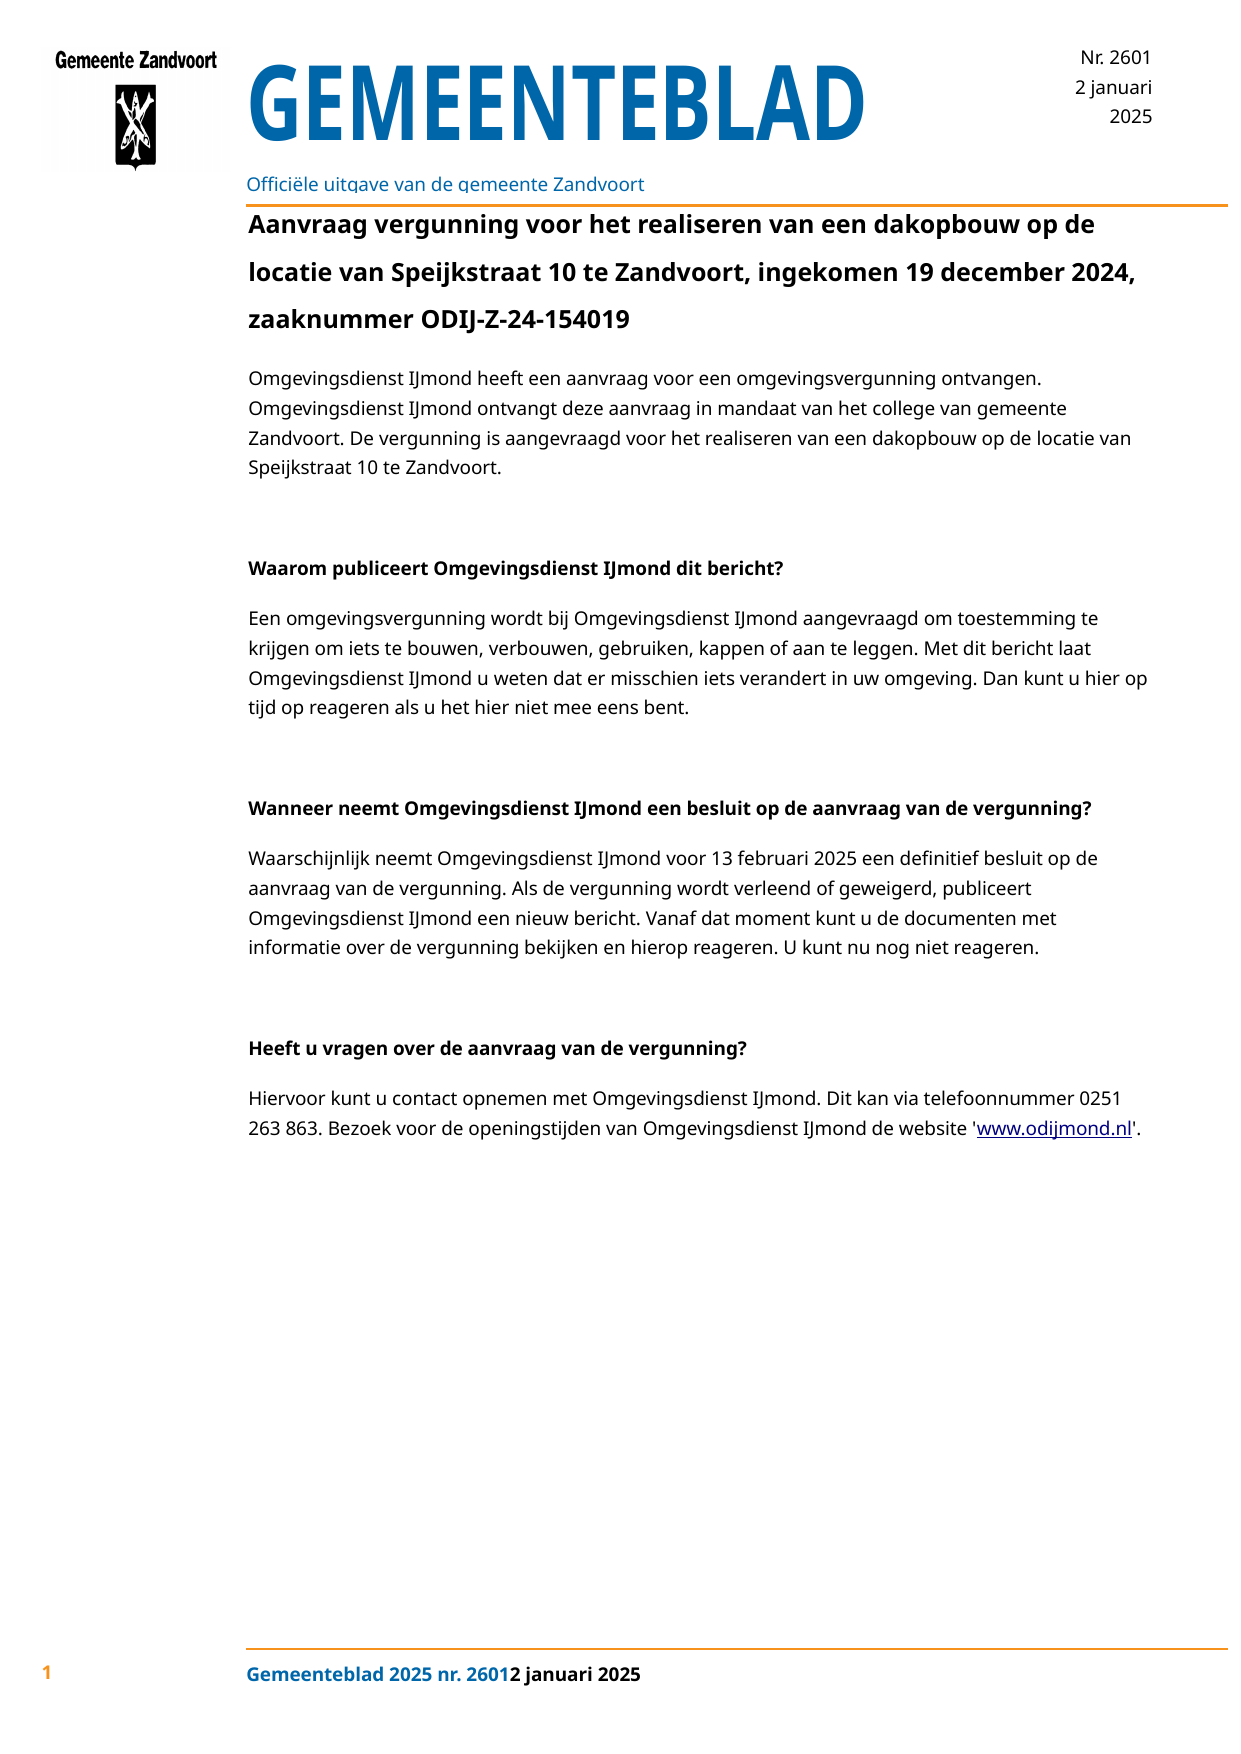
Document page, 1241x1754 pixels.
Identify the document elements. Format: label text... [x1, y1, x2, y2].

text Waarschijnlijk neemt Omgevingsdienst IJmond voor 13 februari 2025 een definitief besluit op de aanvraag van de vergunning. Als de vergunning wordt verleend of geweigerd, publiceert Omgevingsdienst IJmond een nieuw bericht. Vanaf dat moment kunt u de documenten met informatie over de vergunning bekijken en hierop reageren. U kunt nu nog niet reageren. [248, 846, 1152, 960]
text Hiervoor kunt u contact opnemen met Omgevingsdienst IJmond. Dit kan via telefoonnummer 0251 263 863. Bezoek voor de openingstijden van Omgevingsdienst IJmond de website 'www.odijmond.nl'. [248, 1086, 1152, 1141]
text Een omgevingsvergunning wordt bij Omgevingsdienst IJmond aangevraagd om toestemming te krijgen om iets te bouwen, verbouwen, gebruiken, kappen of aan te leggen. Met dit bericht laat Omgevingsdienst IJmond u weten dat er misschien iets verandert in uw omgeving. Dan kunt u hier op tijd op reageren als u het hier niet mee eens bent. [248, 606, 1152, 720]
text Wanneer neemt Omgevingsdienst IJmond een besluit op de aanvraag van de vergunning? [248, 795, 1152, 821]
picture [41, 47, 231, 172]
text Heeft u vragen over de aanvraag van de vergunning? [248, 1035, 1152, 1061]
text Waarom publiceert Omgevingsdienst IJmond dit bericht? [248, 555, 1152, 581]
text Omgevingsdienst IJmond heeft een aanvraag voor een omgevingsvergunning ontvangen. Omgevingsdienst IJmond ontvangt deze aanvraag in mandaat van het college van gemeente Zandvoort. De vergunning is aangevraagd voor het realiseren van een dakopbouw op de locatie van Speijkstraat 10 te Zandvoort. [248, 366, 1152, 480]
text Aanvraag vergunning voor het realiseren van een dakopbouw op de locatie van Speijkstraat 10 te Zandvoort, ingekomen 19 december 2024, zaaknummer ODIJ-Z-24-154019 [248, 207, 1152, 336]
